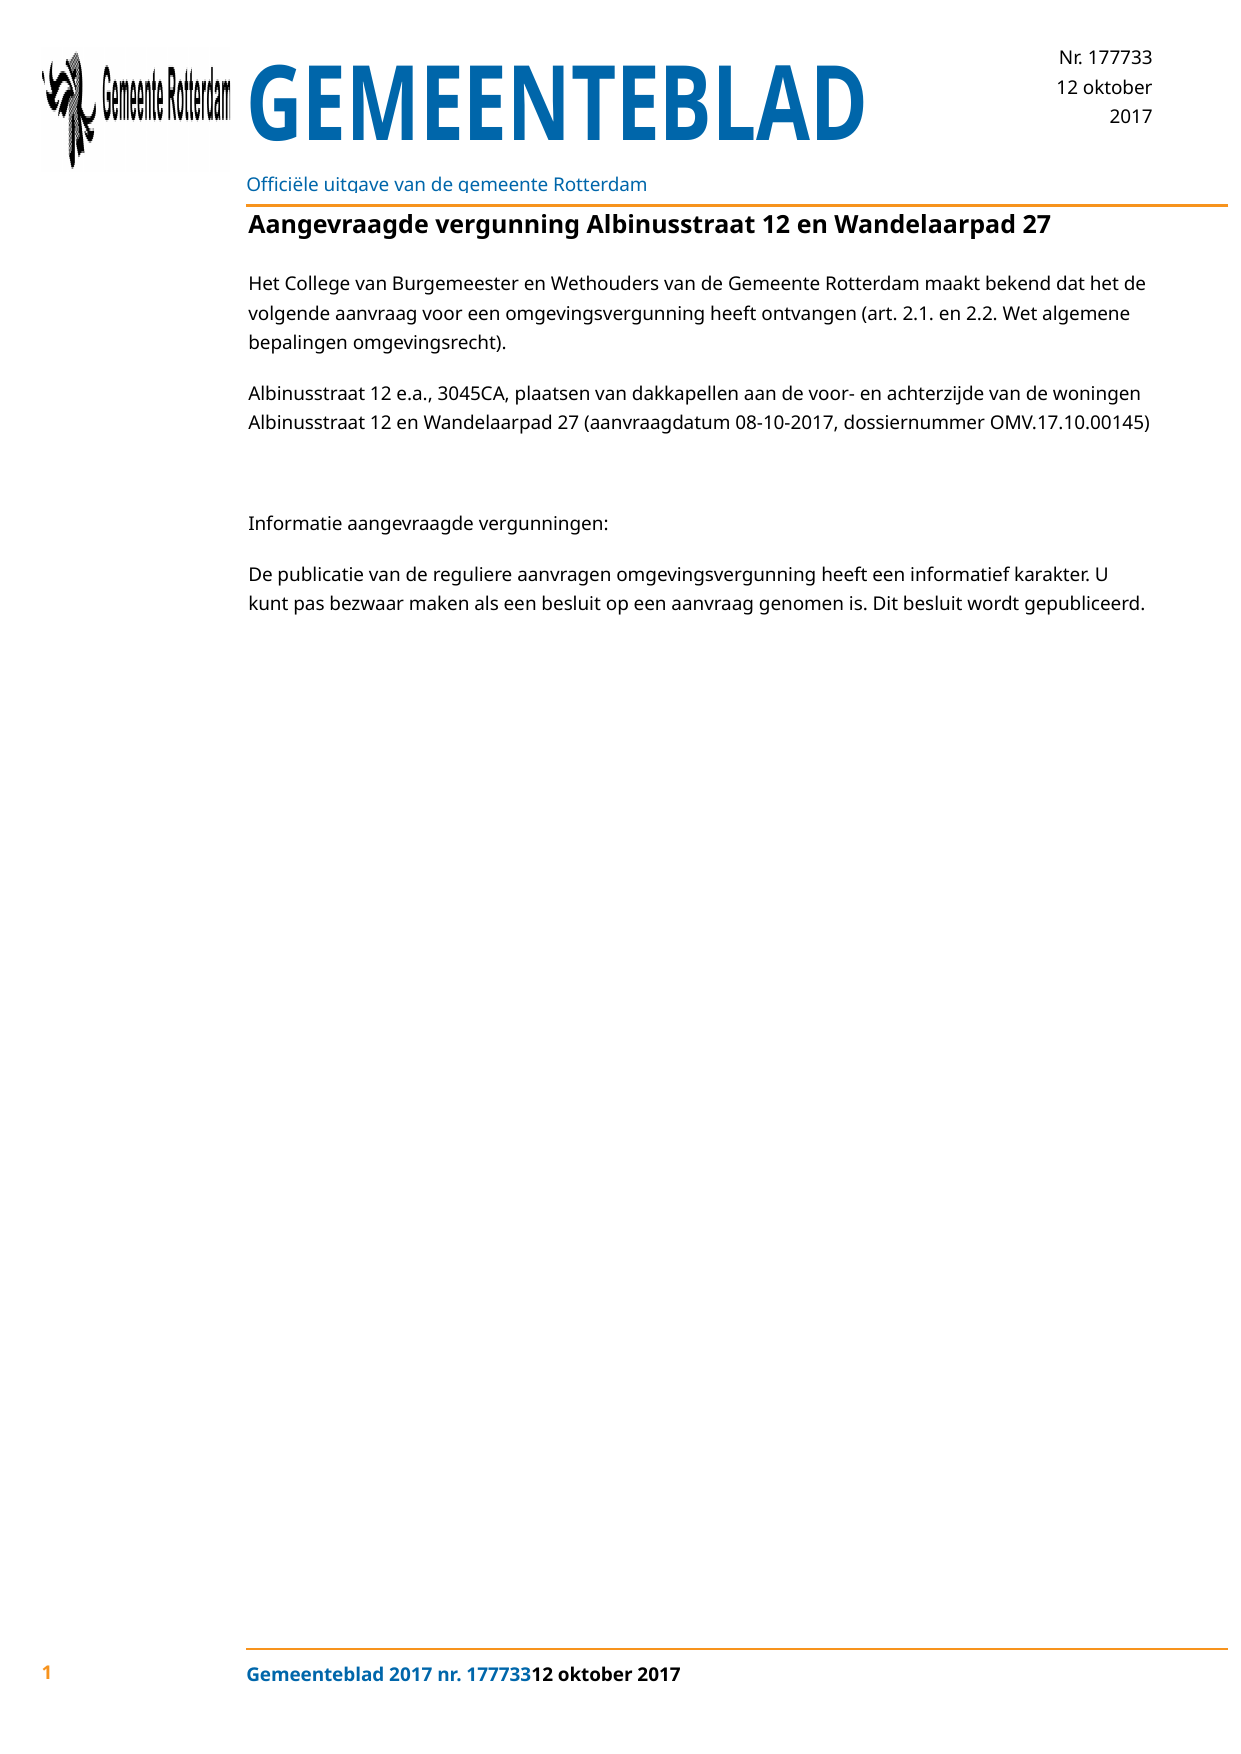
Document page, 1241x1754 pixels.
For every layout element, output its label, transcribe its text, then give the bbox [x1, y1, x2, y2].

text Informatie aangevraagde vergunningen: [248, 510, 1152, 536]
text Het College van Burgemeester en Wethouders van de Gemeente Rotterdam maakt bekend dat het de volgende aanvraag voor een omgevingsvergunning heeft ontvangen (art. 2.1. en 2.2. Wet algemene bepalingen omgevingsrecht). [248, 270, 1152, 355]
text De publicatie van de reguliere aanvragen omgevingsvergunning heeft een informatief karakter. U kunt pas bezwaar maken als een besluit op een aanvraag genomen is. Dit besluit wordt gepubliceerd. [248, 561, 1152, 616]
text Aangevraagde vergunning Albinusstraat 12 en Wandelaarpad 27 [248, 207, 1152, 241]
text Albinusstraat 12 e.a., 3045CA, plaatsen van dakkapellen aan de voor- en achterzijde van de woningen Albinusstraat 12 en Wandelaarpad 27 (aanvraagdatum 08-10-2017, dossiernummer OMV.17.10.00145) [248, 380, 1152, 435]
picture [41, 47, 231, 172]
